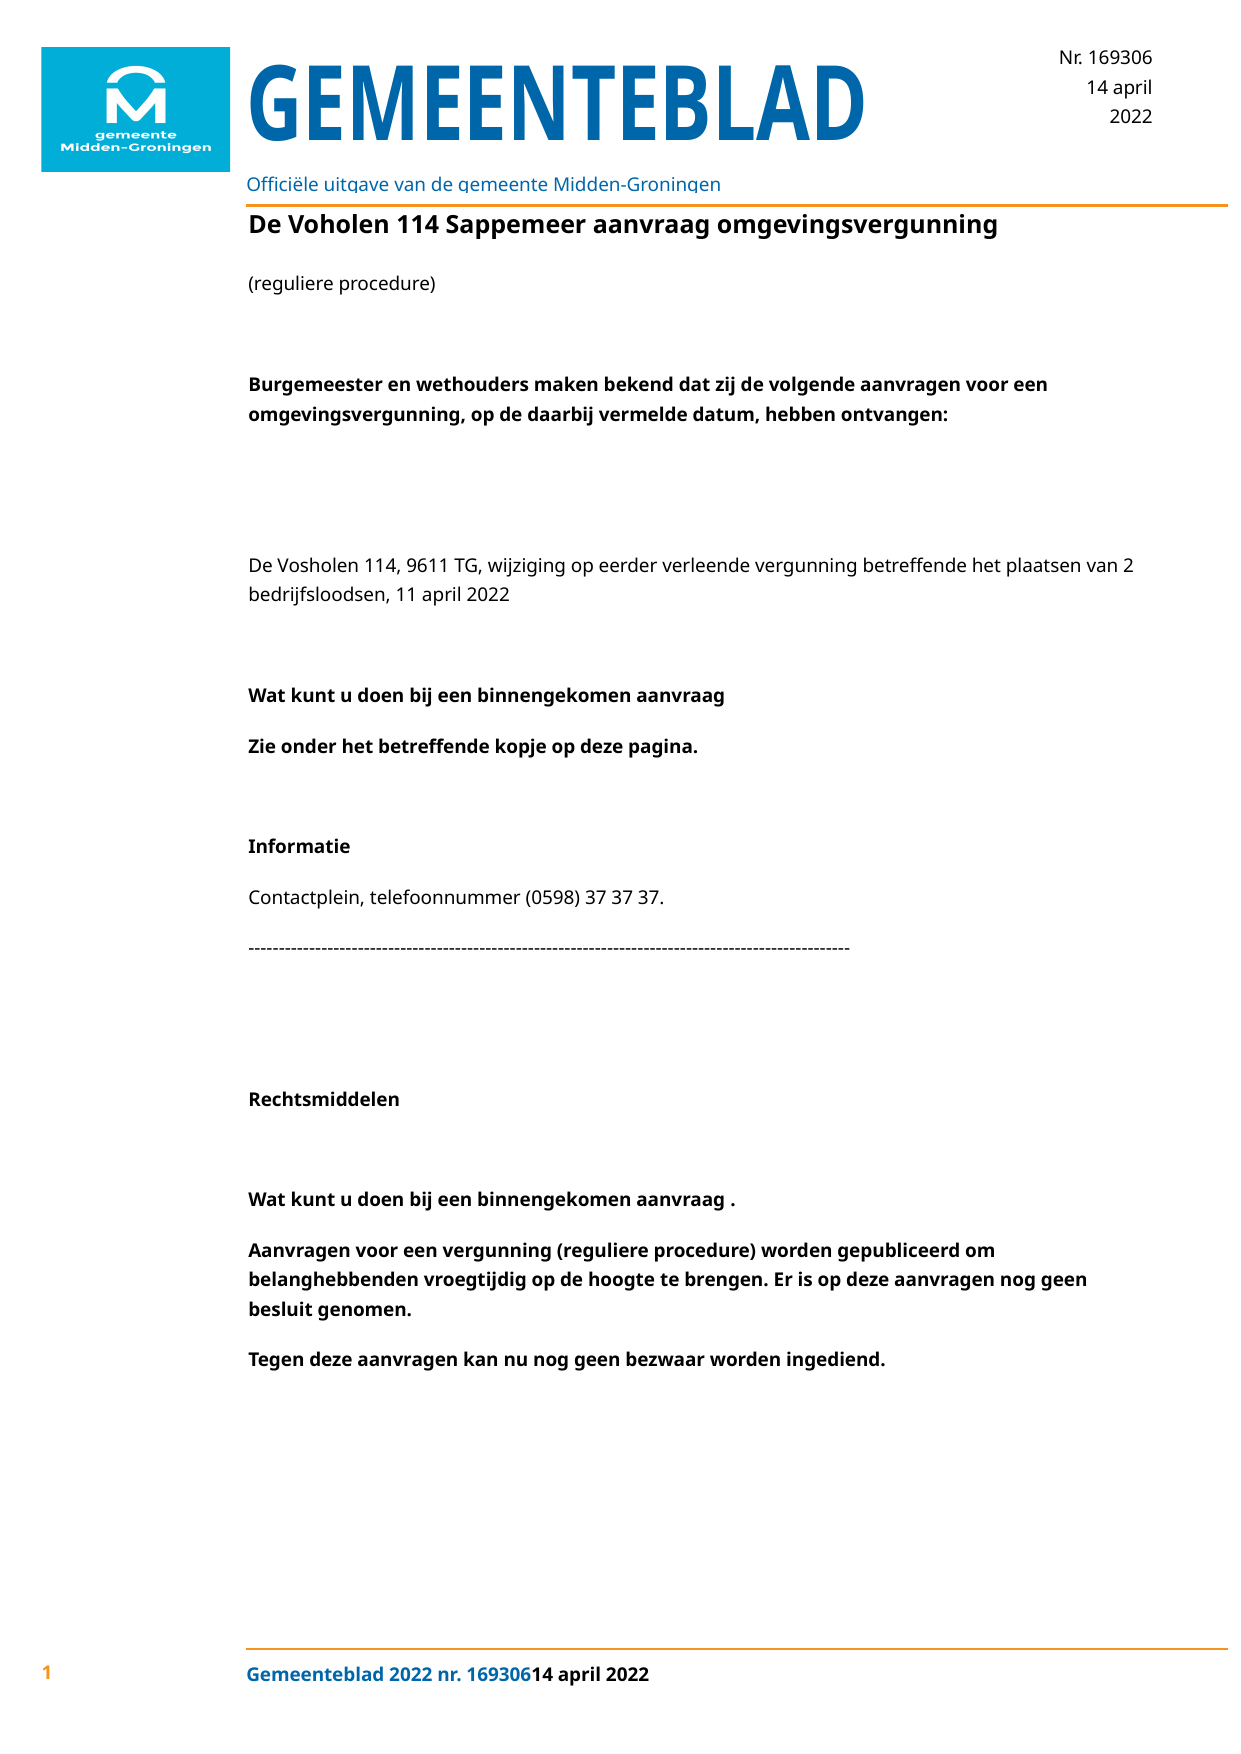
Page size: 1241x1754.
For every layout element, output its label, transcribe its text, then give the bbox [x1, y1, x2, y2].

text Wat kunt u doen bij een binnengekomen aanvraag [248, 682, 1152, 708]
text De Voholen 114 Sappemeer aanvraag omgevingsvergunning [248, 207, 1152, 241]
text Burgemeester en wethouders maken bekend dat zij de volgende aanvragen voor een omgevingsvergunning, op de daarbij vermelde datum, hebben ontvangen: [248, 371, 1152, 426]
picture [107, 89, 165, 122]
picture [108, 66, 164, 82]
picture [184, 146, 190, 153]
text Aanvragen voor een vergunning (reguliere procedure) worden gepubliceerd om belanghebbenden vroegtijdig op de hoogte te brengen. Er is op deze aanvragen nog geen besluit genomen. [248, 1237, 1152, 1322]
text --------------------------------------------------------------------------------------------------- [248, 934, 1152, 960]
text Contactplein, telefoonnummer (0598) 37 37 37. [248, 884, 1152, 910]
text Rechtsmiddelen [248, 1086, 1152, 1111]
text Zie onder het betreffende kopje op deze pagina. [248, 733, 1152, 758]
text De Vosholen 114, 9611 TG, wijziging op eerder verleende vergunning betreffende het plaatsen van 2 bedrijfsloodsen, 11 april 2022 [248, 552, 1152, 607]
text (reguliere procedure) [248, 270, 1152, 296]
text Wat kunt u doen bij een binnengekomen aanvraag . [248, 1187, 1152, 1212]
text Tegen deze aanvragen kan nu nog geen bezwaar worden ingediend. [248, 1347, 1152, 1372]
text Informatie [248, 834, 1152, 859]
